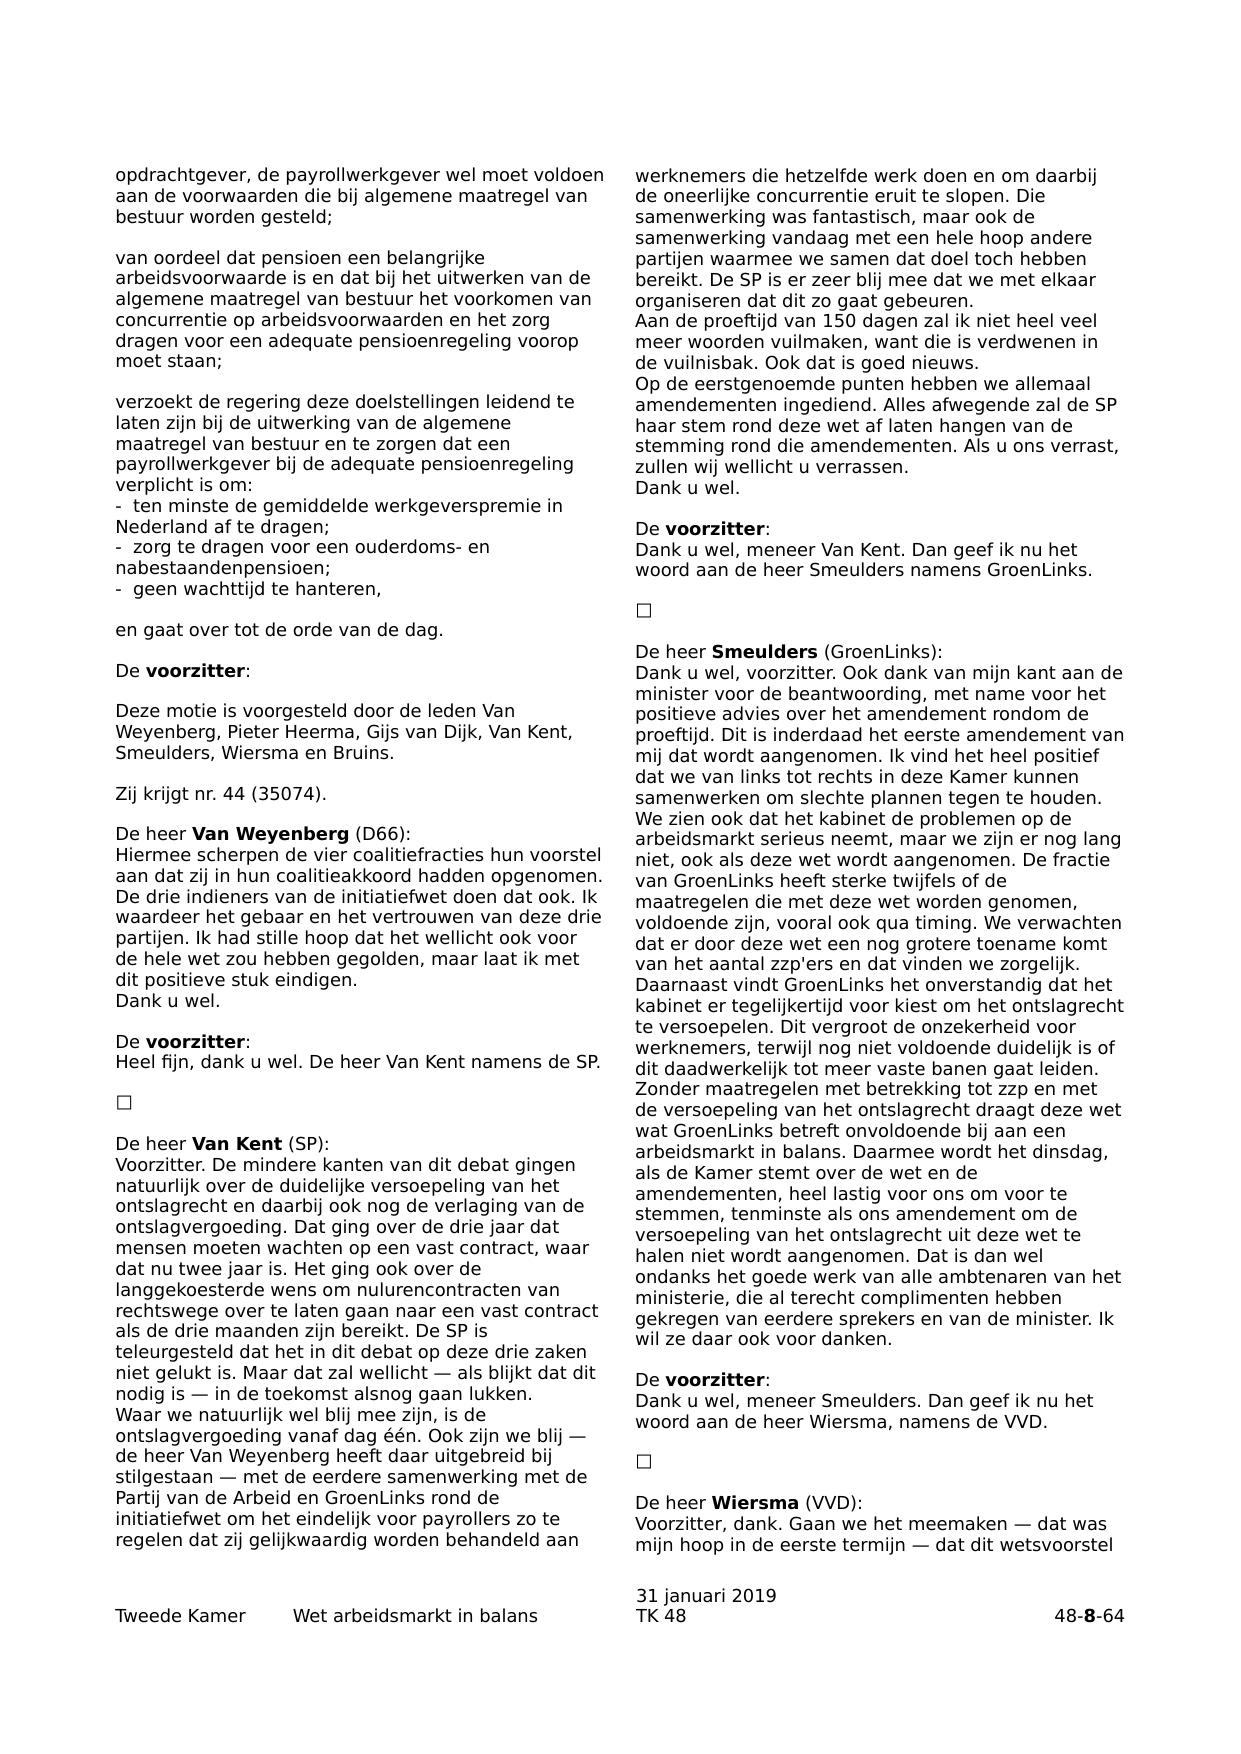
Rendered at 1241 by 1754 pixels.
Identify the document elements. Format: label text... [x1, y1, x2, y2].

text De heer Wiersma (VVD): [635, 1493, 1125, 1514]
text De heer Smeulders (GroenLinks): [635, 642, 1125, 662]
list zorg te dragen voor een ouderdoms- en nabestaandenpensioen; [115, 537, 605, 579]
text Deze motie is voorgesteld door de leden Van Weyenberg, Pieter Heerma, Gijs van Dijk, Van Kent, Smeulders, Wiersma en Bruins. [115, 701, 605, 763]
text en gaat over tot de orde van de dag. [115, 620, 605, 640]
text De heer Van Kent (SP): [115, 1134, 605, 1154]
text ⬜ [635, 601, 1125, 622]
text Daarnaast vindt GroenLinks het onverstandig dat het kabinet er tegelijkertijd voor kiest om het ontslagrecht te versoepelen. Dit vergroot de onzekerheid voor werknemers, terwijl nog niet voldoende duidelijk is of dit daadwerkelijk tot meer vaste banen gaat leiden. [635, 975, 1125, 1079]
text Voorzitter. De mindere kanten van dit debat gingen natuurlijk over de duidelijke versoepeling van het ontslagrecht en daarbij ook nog de verlaging van de ontslagvergoeding. Dat ging over de drie jaar dat mensen moeten wachten op een vast contract, waar dat nu twee jaar is. Het ging ook over de langgekoesterde wens om nulurencontracten van rechtswege over te laten gaan naar een vast contract als de drie maanden zijn bereikt. De SP is teleurgesteld dat het in dit debat op deze drie zaken niet gelukt is. Maar dat zal wellicht — als blijkt dat dit nodig is — in de toekomst alsnog gaan lukken. [115, 1154, 605, 1404]
text De voorzitter: [635, 1370, 1125, 1391]
text opdrachtgever, de payrollwerkgever wel moet voldoen aan de voorwaarden die bij algemene maatregel van bestuur worden gesteld; [115, 165, 605, 227]
text ⬜ [115, 1093, 605, 1114]
text van oordeel dat pensioen een belangrijke arbeidsvoorwaarde is en dat bij het uitwerken van de algemene maatregel van bestuur het voorkomen van concurrentie op arbeidsvoorwaarden en het zorg dragen voor een adequate pensioenregeling voorop moet staan; [115, 247, 605, 372]
text De voorzitter: [635, 519, 1125, 539]
text Heel fijn, dank u wel. De heer Van Kent namens de SP. [115, 1052, 605, 1073]
text De voorzitter: [115, 1031, 605, 1052]
text De heer Van Weyenberg (D66): [115, 824, 605, 845]
text Hiermee scherpen de vier coalitiefracties hun voorstel aan dat zij in hun coalitieakkoord hadden opgenomen. De drie indieners van de initiatiefwet doen dat ook. Ik waardeer het gebaar en het vertrouwen van deze drie partijen. Ik had stille hoop dat het wellicht ook voor de hele wet zou hebben gegolden, maar laat ik met dit positieve stuk eindigen. [115, 845, 605, 991]
text Zij krijgt nr. 44 (35074). [115, 783, 605, 804]
list ten minste de gemiddelde werkgeverspremie in Nederland af te dragen; [115, 496, 605, 537]
text Zonder maatregelen met betrekking tot zzp en met de versoepeling van het ontslagrecht draagt deze wet wat GroenLinks betreft onvoldoende bij aan een arbeidsmarkt in balans. Daarmee wordt het dinsdag, als de Kamer stemt over de wet en de amendementen, heel lastig voor ons om voor te stemmen, tenminste als ons amendement om de versoepeling van het ontslagrecht uit deze wet te halen niet wordt aangenomen. Dat is dan wel ondanks het goede werk van alle ambtenaren van het ministerie, die al terecht complimenten hebben gekregen van eerdere sprekers en van de minister. Ik wil ze daar ook voor danken. [635, 1079, 1125, 1350]
text verzoekt de regering deze doelstellingen leidend te laten zijn bij de uitwerking van de algemene maatregel van bestuur en te zorgen dat een payrollwerkgever bij de adequate pensioenregeling verplicht is om: [115, 392, 605, 496]
text Waar we natuurlijk wel blij mee zijn, is de ontslagvergoeding vanaf dag één. Ook zijn we blij — de heer Van Weyenberg heeft daar uitgebreid bij stilgestaan — met de eerdere samenwerking met de Partij van de Arbeid en GroenLinks rond de initiatiefwet om het eindelijk voor payrollers zo te regelen dat zij gelijkwaardig worden behandeld aan [115, 1404, 605, 1550]
text Dank u wel. [635, 478, 1125, 499]
text We zien ook dat het kabinet de problemen op de arbeidsmarkt serieus neemt, maar we zijn er nog lang niet, ook als deze wet wordt aangenomen. De fractie van GroenLinks heeft sterke twijfels of de maatregelen die met deze wet worden genomen, voldoende zijn, vooral ook qua timing. We verwachten dat er door deze wet een nog grotere toename komt van het aantal zzp'ers en dat vinden we zorgelijk. [635, 808, 1125, 975]
text Aan de proeftijd van 150 dagen zal ik niet heel veel meer woorden vuilmaken, want die is verdwenen in de vuilnisbak. Ook dat is goed nieuws. [635, 311, 1125, 374]
text ⬜ [635, 1452, 1125, 1473]
text Dank u wel, meneer Van Kent. Dan geef ik nu het woord aan de heer Smeulders namens GroenLinks. [635, 539, 1125, 581]
text Dank u wel, voorzitter. Ook dank van mijn kant aan de minister voor de beantwoording, met name voor het positieve advies over het amendement rondom de proeftijd. Dit is inderdaad het eerste amendement van mij dat wordt aangenomen. Ik vind het heel positief dat we van links tot rechts in deze Kamer kunnen samenwerken om slechte plannen tegen te houden. [635, 662, 1125, 808]
text Op de eerstgenoemde punten hebben we allemaal amendementen ingediend. Alles afwegende zal de SP haar stem rond deze wet af laten hangen van de stemming rond die amendementen. Als u ons verrast, zullen wij wellicht u verrassen. [635, 374, 1125, 478]
text Dank u wel, meneer Smeulders. Dan geef ik nu het woord aan de heer Wiersma, namens de VVD. [635, 1391, 1125, 1432]
text werknemers die hetzelfde werk doen en om daarbij de oneerlijke concurrentie eruit te slopen. Die samenwerking was fantastisch, maar ook de samenwerking vandaag met een hele hoop andere partijen waarmee we samen dat doel toch hebben bereikt. De SP is er zeer blij mee dat we met elkaar organiseren dat dit zo gaat gebeuren. [635, 165, 1125, 311]
text Dank u wel. [115, 991, 605, 1011]
text De voorzitter: [115, 660, 605, 681]
list geen wachttijd te hanteren, [115, 579, 605, 600]
text Voorzitter, dank. Gaan we het meemaken — dat was mijn hoop in de eerste termijn — dat dit wetsvoorstel [635, 1514, 1125, 1556]
